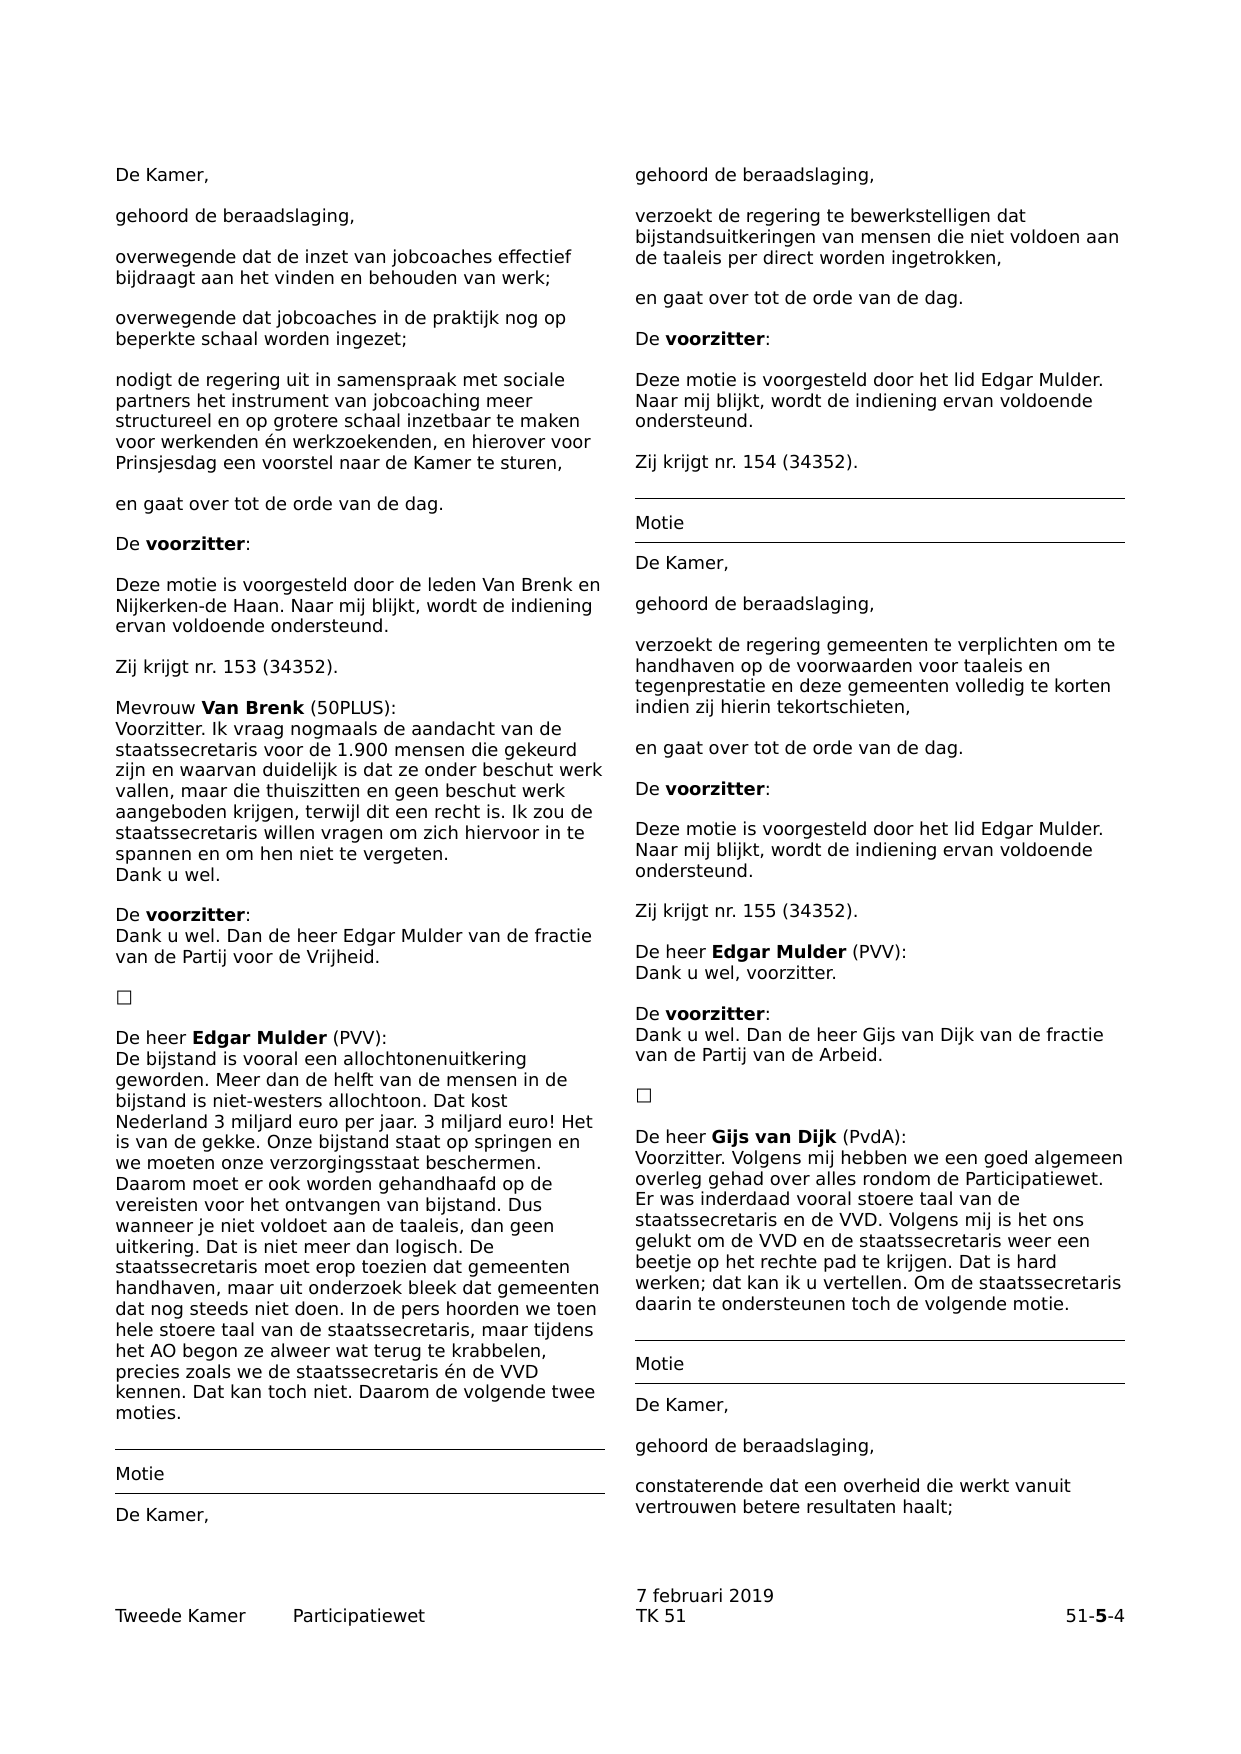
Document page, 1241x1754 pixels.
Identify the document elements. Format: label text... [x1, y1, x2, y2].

text Dank u wel. Dan de heer Edgar Mulder van de fractie van de Partij voor de Vrijheid. [115, 926, 605, 967]
text overwegende dat jobcoaches in de praktijk nog op beperkte schaal worden ingezet; [115, 308, 605, 350]
text gehoord de beraadslaging, [635, 1435, 1125, 1456]
text verzoekt de regering te bewerkstelligen dat bijstandsuitkeringen van mensen die niet voldoen aan de taaleis per direct worden ingetrokken, [635, 206, 1125, 268]
text ⬜ [635, 1086, 1125, 1107]
text De Kamer, [635, 553, 1125, 574]
text Mevrouw Van Brenk (50PLUS): [115, 698, 605, 718]
text De voorzitter: [635, 329, 1125, 350]
text De heer Gijs van Dijk (PvdA): [635, 1127, 1125, 1147]
text Deze motie is voorgesteld door het lid Edgar Mulder. Naar mij blijkt, wordt de indiening ervan voldoende ondersteund. [635, 370, 1125, 432]
text gehoord de beraadslaging, [115, 206, 605, 227]
text ⬜ [115, 987, 605, 1008]
text Zij krijgt nr. 154 (34352). [635, 452, 1125, 473]
text en gaat over tot de orde van de dag. [635, 738, 1125, 758]
text Deze motie is voorgesteld door de leden Van Brenk en Nijkerken-de Haan. Naar mij blijkt, wordt de indiening ervan voldoende ondersteund. [115, 575, 605, 637]
text De voorzitter: [635, 778, 1125, 799]
text De Kamer, [115, 165, 605, 186]
text Dank u wel. Dan de heer Gijs van Dijk van de fractie van de Partij van de Arbeid. [635, 1024, 1125, 1066]
text gehoord de beraadslaging, [635, 594, 1125, 615]
text en gaat over tot de orde van de dag. [635, 288, 1125, 309]
text Motie [115, 1464, 605, 1484]
text Zij krijgt nr. 155 (34352). [635, 901, 1125, 922]
text Dank u wel, voorzitter. [635, 963, 1125, 983]
text en gaat over tot de orde van de dag. [115, 493, 605, 514]
text Voorzitter. Volgens mij hebben we een goed algemeen overleg gehad over alles rondom de Participatiewet. Er was inderdaad vooral stoere taal van de staatssecretaris en de VVD. Volgens mij is het ons gelukt om de VVD en de staatssecretaris weer een beetje op het rechte pad te krijgen. Dat is hard werken; dat kan ik u vertellen. Om de staatssecretaris daarin te ondersteunen toch de volgende motie. [635, 1147, 1125, 1314]
text nodigt de regering uit in samenspraak met sociale partners het instrument van jobcoaching meer structureel en op grotere schaal inzetbaar te maken voor werkenden én werkzoekenden, en hierover voor Prinsjesdag een voorstel naar de Kamer te sturen, [115, 370, 605, 473]
text De bijstand is vooral een allochtonenuitkering geworden. Meer dan de helft van de mensen in de bijstand is niet-westers allochtoon. Dat kost Nederland 3 miljard euro per jaar. 3 miljard euro! Het is van de gekke. Onze bijstand staat op springen en we moeten onze verzorgingsstaat beschermen. Daarom moet er ook worden gehandhaafd op de vereisten voor het ontvangen van bijstand. Dus wanneer je niet voldoet aan de taaleis, dan geen uitkering. Dat is niet meer dan logisch. De staatssecretaris moet erop toezien dat gemeenten handhaven, maar uit onderzoek bleek dat gemeenten dat nog steeds niet doen. In de pers hoorden we toen hele stoere taal van de staatssecretaris, maar tijdens het AO begon ze alweer wat terug te krabbelen, precies zoals we de staatssecretaris én de VVD kennen. Dat kan toch niet. Daarom de volgende twee moties. [115, 1049, 605, 1424]
text overwegende dat de inzet van jobcoaches effectief bijdraagt aan het vinden en behouden van werk; [115, 247, 605, 288]
text Motie [635, 1354, 1125, 1375]
text De Kamer, [115, 1504, 605, 1525]
text Motie [635, 512, 1125, 533]
text constaterende dat een overheid die werkt vanuit vertrouwen betere resultaten haalt; [635, 1476, 1125, 1518]
text De voorzitter: [115, 534, 605, 555]
text De heer Edgar Mulder (PVV): [635, 942, 1125, 963]
text De heer Edgar Mulder (PVV): [115, 1028, 605, 1049]
text Voorzitter. Ik vraag nogmaals de aandacht van de staatssecretaris voor de 1.900 mensen die gekeurd zijn en waarvan duidelijk is dat ze onder beschut werk vallen, maar die thuiszitten en geen beschut werk aangeboden krijgen, terwijl dit een recht is. Ik zou de staatssecretaris willen vragen om zich hiervoor in te spannen en om hen niet te vergeten. [115, 718, 605, 864]
text verzoekt de regering gemeenten te verplichten om te handhaven op de voorwaarden voor taaleis en tegenprestatie en deze gemeenten volledig te korten indien zij hierin tekortschieten, [635, 635, 1125, 718]
text Zij krijgt nr. 153 (34352). [115, 657, 605, 678]
text Deze motie is voorgesteld door het lid Edgar Mulder. Naar mij blijkt, wordt de indiening ervan voldoende ondersteund. [635, 819, 1125, 881]
text De voorzitter: [635, 1003, 1125, 1024]
text Dank u wel. [115, 864, 605, 885]
text gehoord de beraadslaging, [635, 165, 1125, 186]
text De Kamer, [635, 1395, 1125, 1415]
text De voorzitter: [115, 905, 605, 926]
